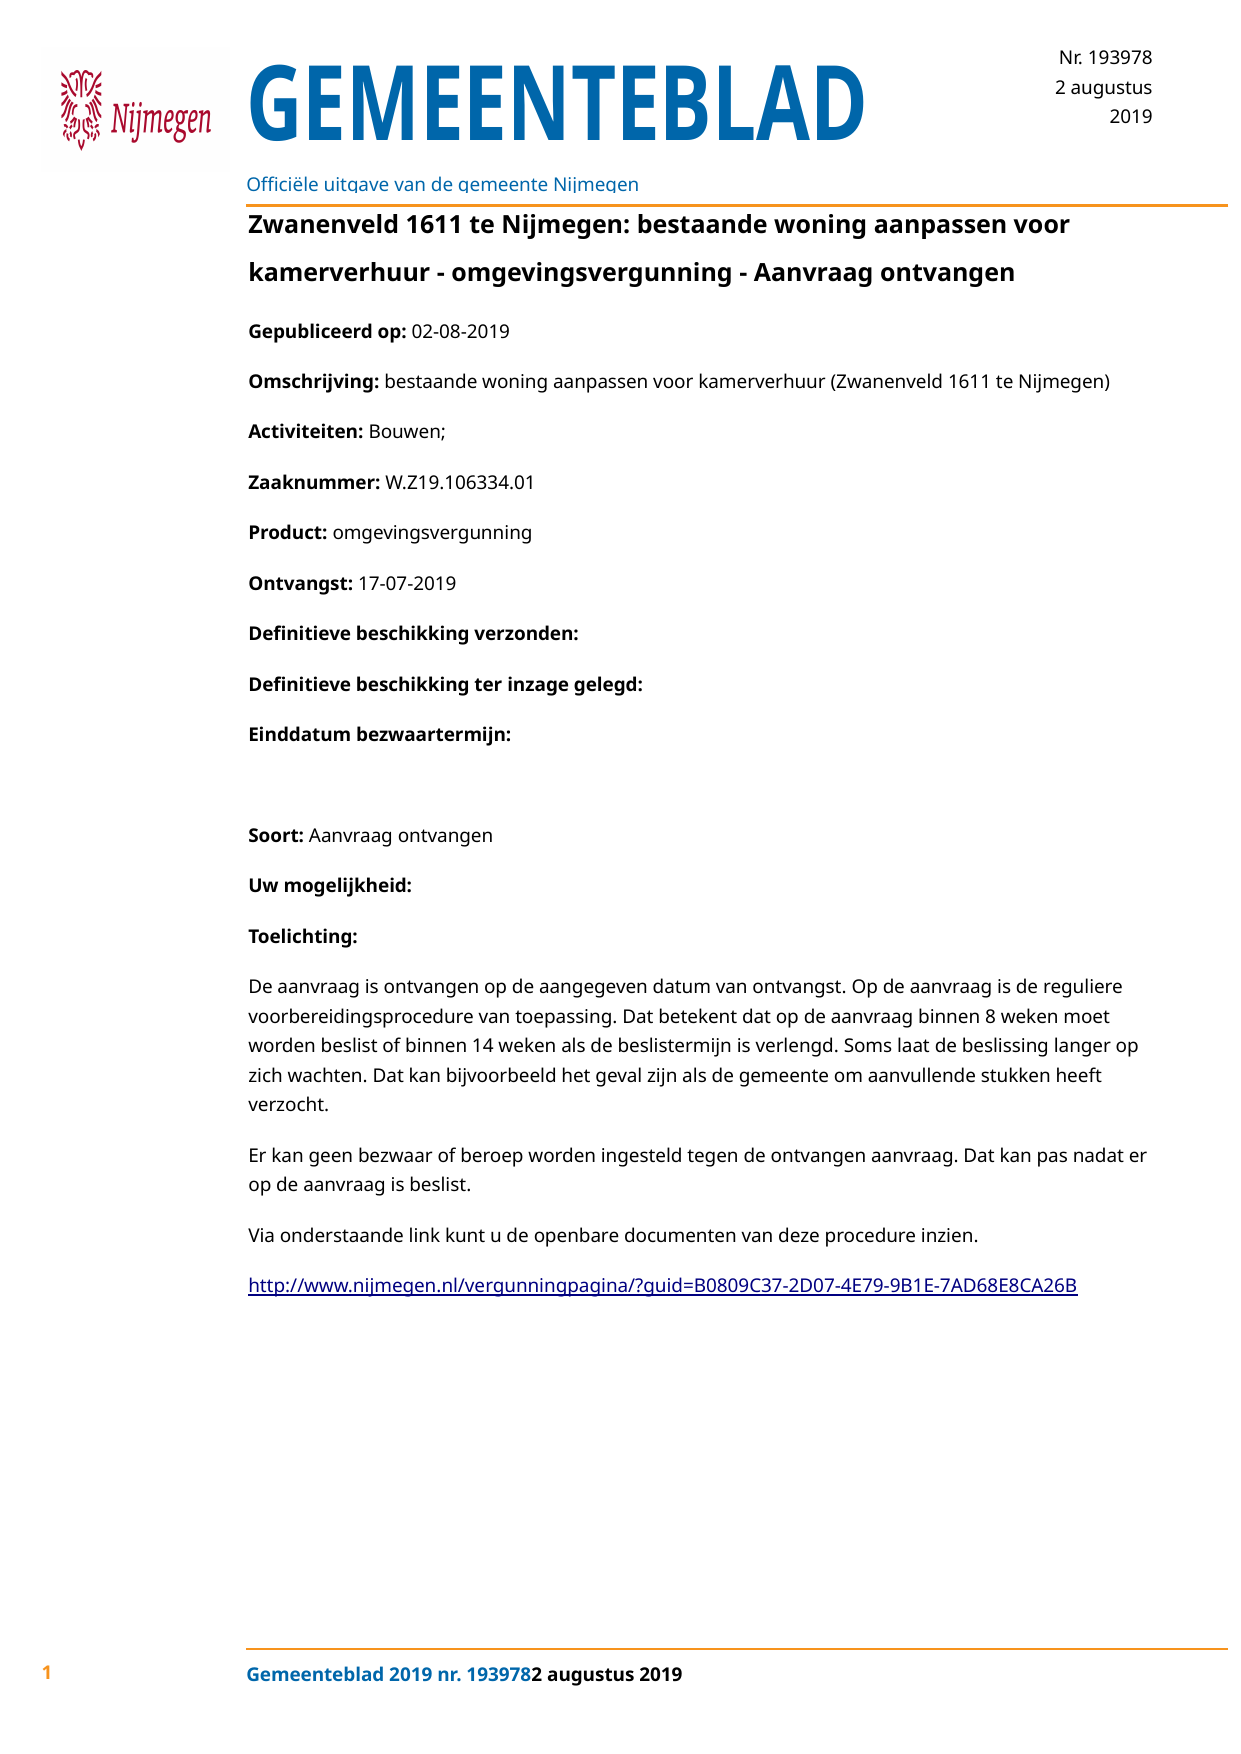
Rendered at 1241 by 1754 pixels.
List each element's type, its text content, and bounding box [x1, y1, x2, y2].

text Uw mogelijkheid: [248, 872, 1152, 898]
text http://www.nijmegen.nl/vergunningpagina/?guid=B0809C37-2D07-4E79-9B1E-7AD68E8CA26B [248, 1272, 1152, 1298]
text Definitieve beschikking verzonden: [248, 620, 1152, 646]
text De aanvraag is ontvangen op de aangegeven datum van ontvangst. Op de aanvraag is de reguliere voorbereidingsprocedure van toepassing. Dat betekent dat op de aanvraag binnen 8 weken moet worden beslist of binnen 14 weken als de beslistermijn is verlengd. Soms laat de beslissing langer op zich wachten. Dat kan bijvoorbeeld het geval zijn als de gemeente om aanvullende stukken heeft verzocht. [248, 973, 1152, 1117]
text Er kan geen bezwaar of beroep worden ingesteld tegen de ontvangen aanvraag. Dat kan pas nadat er op de aanvraag is beslist. [248, 1142, 1152, 1197]
text Zwanenveld 1611 te Nijmegen: bestaande woning aanpassen voor kamerverhuur - omgevingsvergunning - Aanvraag ontvangen [248, 207, 1152, 288]
text Definitieve beschikking ter inzage gelegd: [248, 671, 1152, 697]
text Toelichting: [248, 923, 1152, 949]
text Omschrijving: bestaande woning aanpassen voor kamerverhuur (Zwanenveld 1611 te Nijmegen) [248, 368, 1152, 394]
text Zaaknummer: W.Z19.106334.01 [248, 469, 1152, 495]
text Gepubliceerd op: 02-08-2019 [248, 318, 1152, 344]
text Soort: Aanvraag ontvangen [248, 822, 1152, 848]
picture [41, 47, 231, 172]
text Ontvangst: 17-07-2019 [248, 570, 1152, 596]
text Product: omgevingsvergunning [248, 519, 1152, 545]
text Via onderstaande link kunt u de openbare documenten van deze procedure inzien. [248, 1222, 1152, 1248]
text Activiteiten: Bouwen; [248, 419, 1152, 444]
text Einddatum bezwaartermijn: [248, 721, 1152, 747]
